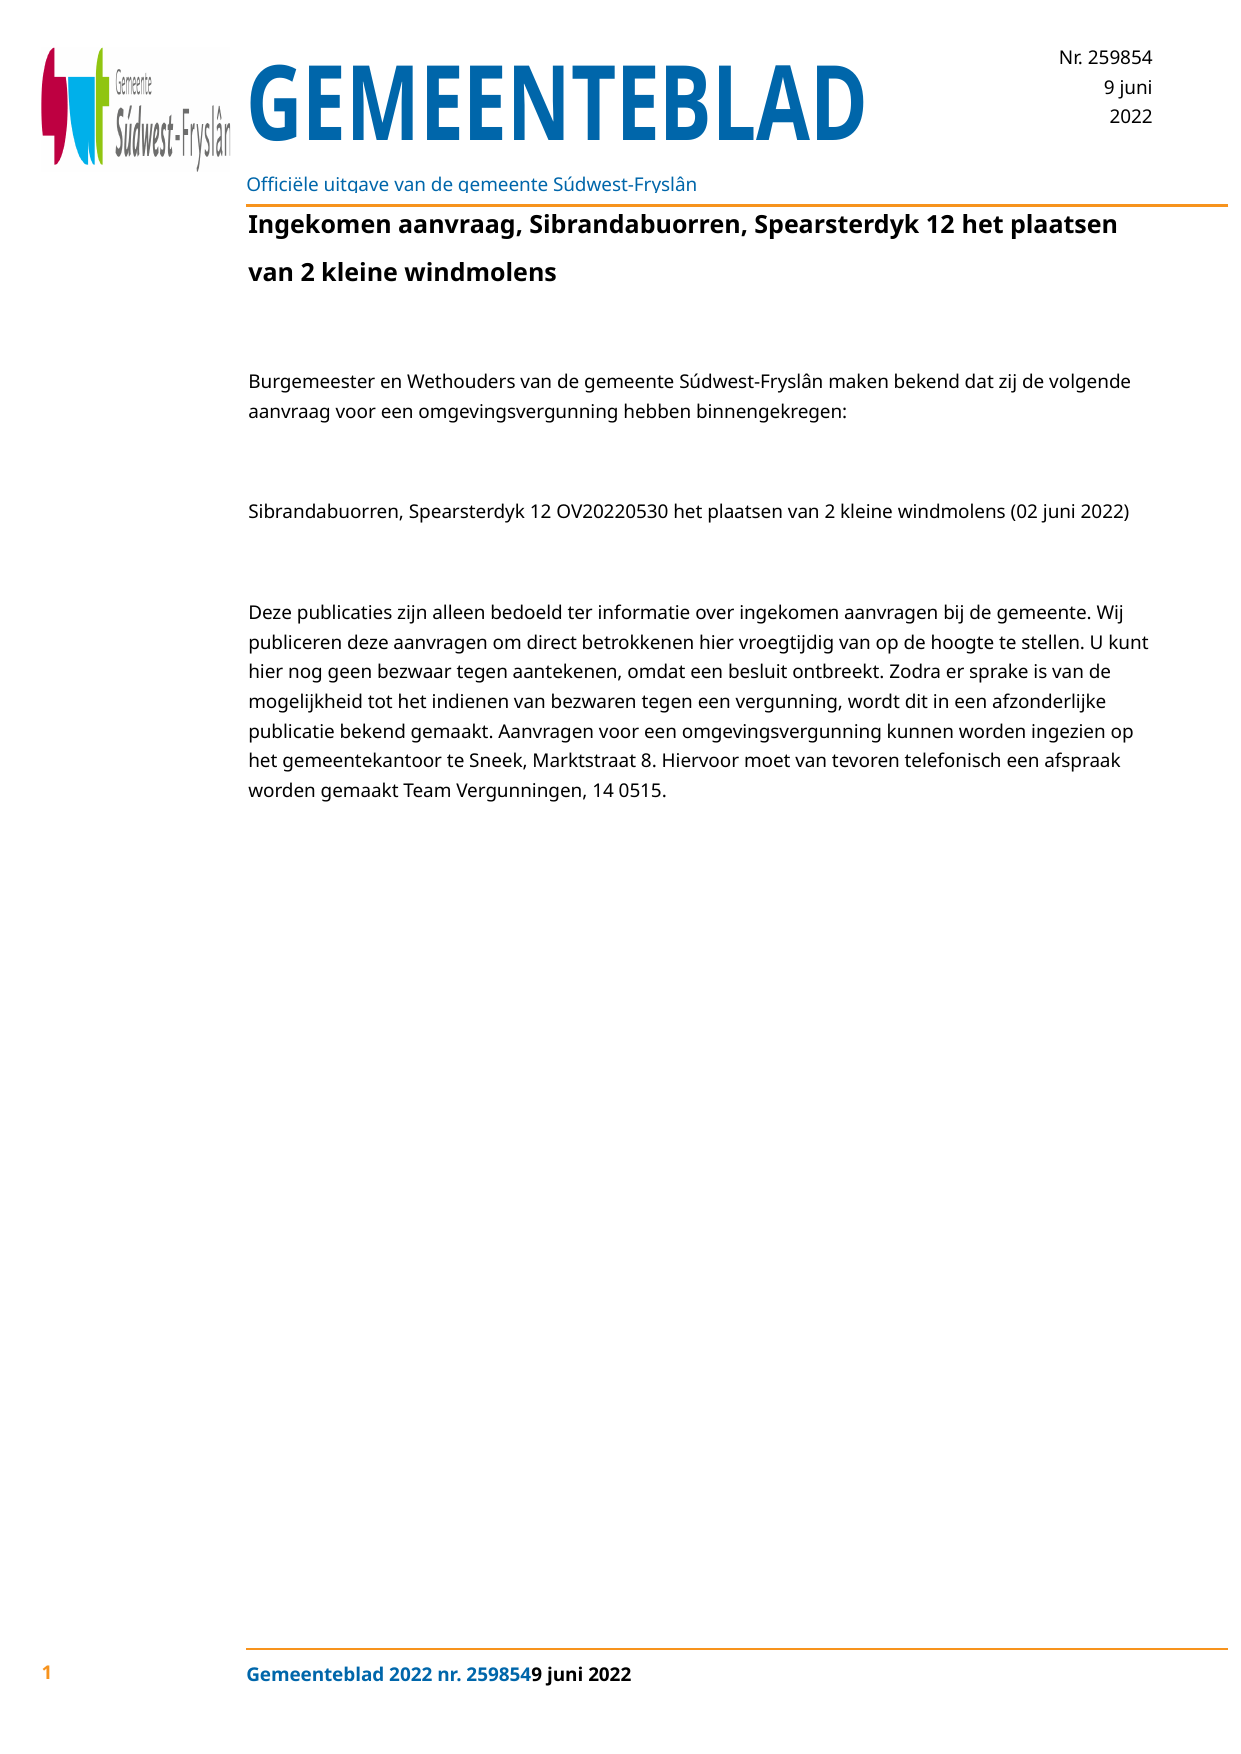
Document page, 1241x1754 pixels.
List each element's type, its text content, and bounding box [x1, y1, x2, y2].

picture [41, 47, 231, 172]
text Ingekomen aanvraag, Sibrandabuorren, Spearsterdyk 12 het plaatsen van 2 kleine windmolens [248, 207, 1152, 288]
text Burgemeester en Wethouders van de gemeente Súdwest-Fryslân maken bekend dat zij de volgende aanvraag voor een omgevingsvergunning hebben binnengekregen: [248, 368, 1152, 424]
text Deze publicaties zijn alleen bedoeld ter informatie over ingekomen aanvragen bij de gemeente. Wij publiceren deze aanvragen om direct betrokkenen hier vroegtijdig van op de hoogte te stellen. U kunt hier nog geen bezwaar tegen aantekenen, omdat een besluit ontbreekt. Zodra er sprake is van de mogelijkheid tot het indienen van bezwaren tegen een vergunning, wordt dit in een afzonderlijke publicatie bekend gemaakt. Aanvragen voor een omgevingsvergunning kunnen worden ingezien op het gemeentekantoor te Sneek, Marktstraat 8. Hiervoor moet van tevoren telefonisch een afspraak worden gemaakt Team Vergunningen, 14 0515. [248, 599, 1152, 803]
text Sibrandabuorren, Spearsterdyk 12 OV20220530 het plaatsen van 2 kleine windmolens (02 juni 2022) [248, 499, 1152, 524]
